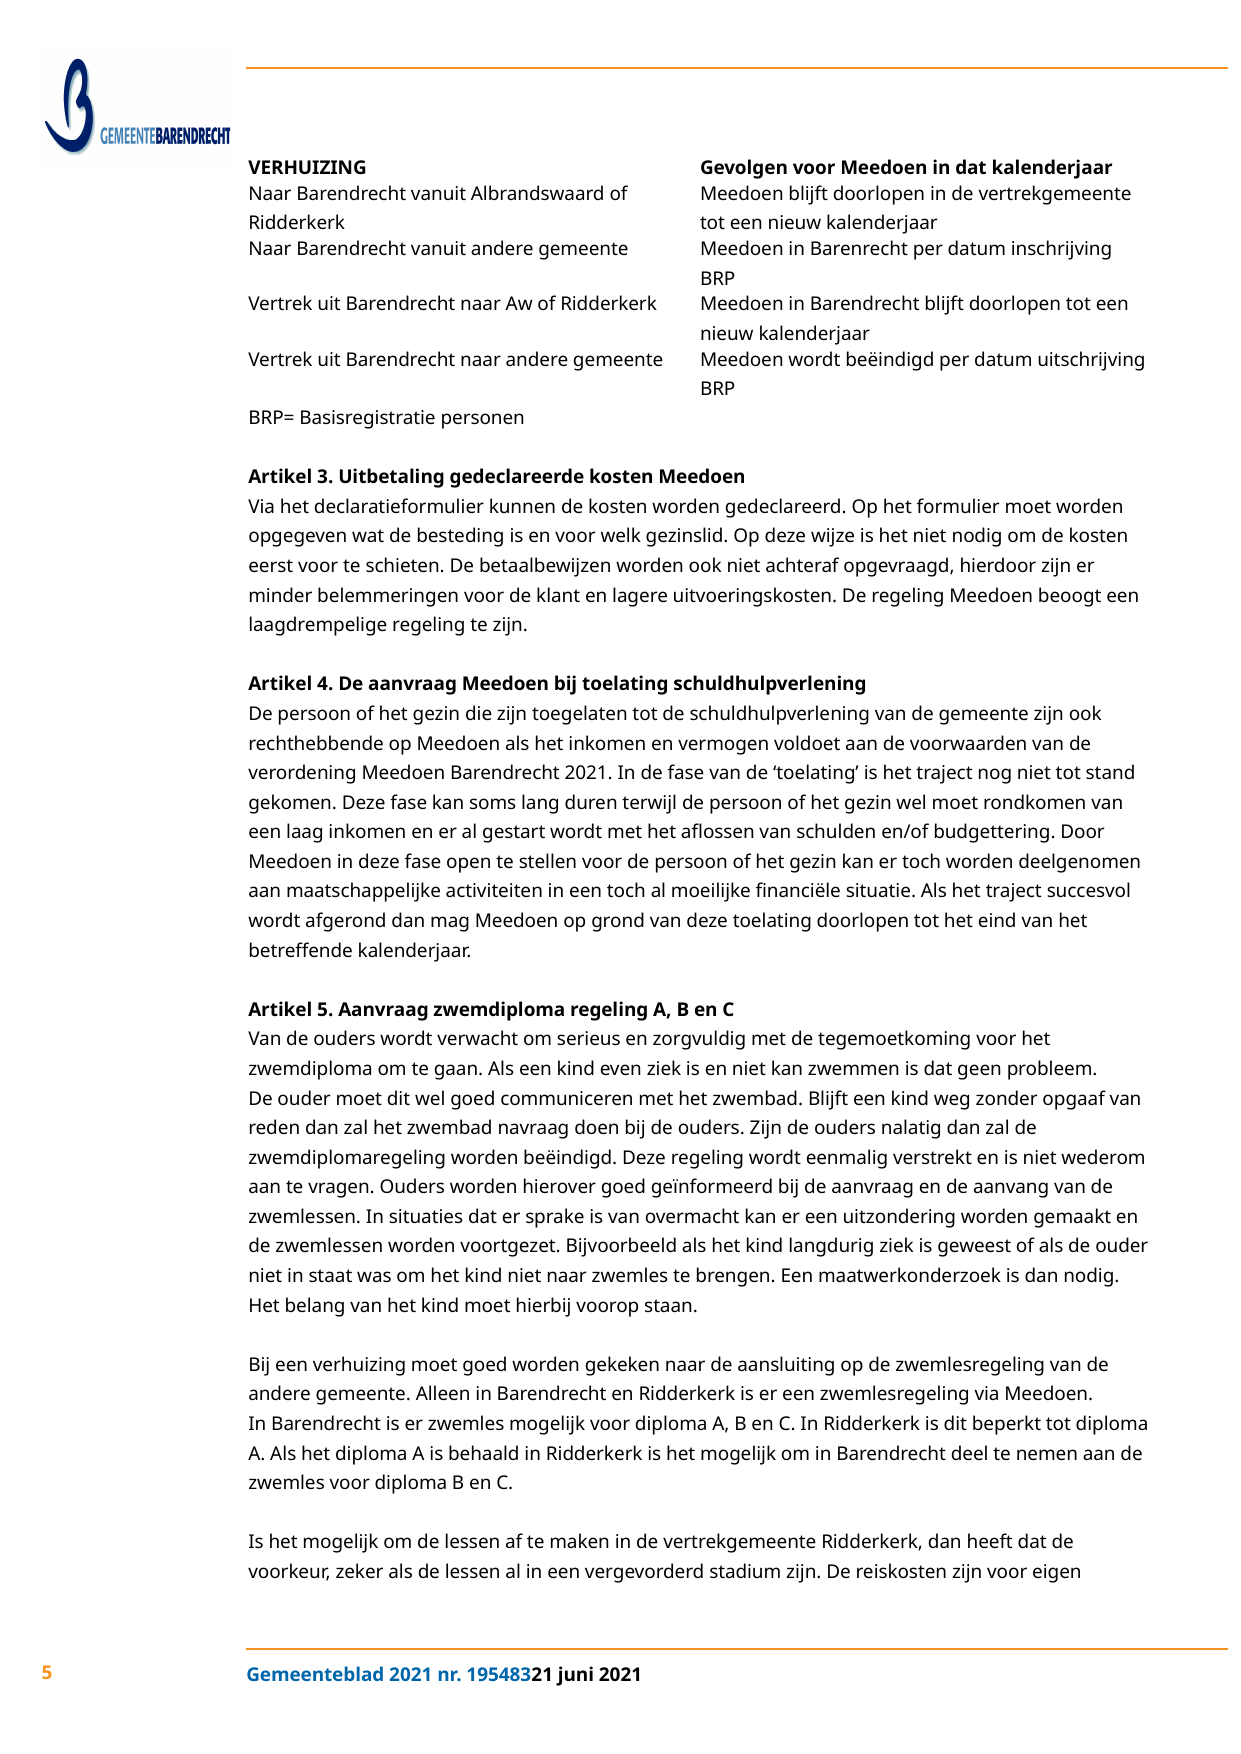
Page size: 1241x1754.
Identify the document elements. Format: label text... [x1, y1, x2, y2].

table_cell Naar Barendrecht vanuit andere gemeente [248, 235, 700, 290]
text Artikel 4. De aanvraag Meedoen bij toelating schuldhulpverlening [248, 671, 1152, 696]
text Bij een verhuizing moet goed worden gekeken naar de aansluiting op de zwemlesregeling van de andere gemeente. Alleen in Barendrecht en Ridderkerk is er een zwemlesregeling via Meedoen. [248, 1351, 1152, 1406]
text De persoon of het gezin die zijn toegelaten tot de schuldhulpverlening van de gemeente zijn ook rechthebbende op Meedoen als het inkomen en vermogen voldoet aan de voorwaarden van de verordening Meedoen Barendrecht 2021. In de fase van de ‘toelating’ is het traject nog niet tot stand gekomen. Deze fase kan soms lang duren terwijl de persoon of het gezin wel moet rondkomen van een laag inkomen en er al gestart wordt met het aflossen van schulden en/of budgettering. Door Meedoen in deze fase open te stellen voor de persoon of het gezin kan er toch worden deelgenomen aan maatschappelijke activiteiten in een toch al moeilijke financiële situatie. Als het traject succesvol wordt afgerond dan mag Meedoen op grond van deze toelating doorlopen tot het eind van het betreffende kalenderjaar. [248, 700, 1152, 962]
table_header Gevolgen voor Meedoen in dat kalenderjaar [700, 154, 1152, 180]
text Is het mogelijk om de lessen af te maken in de vertrekgemeente Ridderkerk, dan heeft dat de voorkeur, zeker als de lessen al in een vergevorderd stadium zijn. De reiskosten zijn voor eigen [248, 1528, 1152, 1584]
table_cell Meedoen in Barendrecht blijft doorlopen tot een nieuw kalenderjaar [700, 290, 1152, 346]
table_cell Meedoen blijft doorlopen in de vertrekgemeente tot een nieuw kalenderjaar [700, 180, 1152, 235]
table_cell Vertrek uit Barendrecht naar Aw of Ridderkerk [248, 290, 700, 346]
text Via het declaratieformulier kunnen de kosten worden gedeclareerd. Op het formulier moet worden opgegeven wat de besteding is en voor welk gezinslid. Op deze wijze is het niet nodig om de kosten eerst voor te schieten. De betaalbewijzen worden ook niet achteraf opgevraagd, hierdoor zijn er minder belemmeringen voor de klant en lagere uitvoeringskosten. De regeling Meedoen beoogt een laagdrempelige regeling te zijn. [248, 493, 1152, 637]
picture [41, 47, 231, 172]
text BRP= Basisregistratie personen [248, 404, 1152, 430]
text Van de ouders wordt verwacht om serieus en zorgvuldig met de tegemoetkoming voor het zwemdiploma om te gaan. Als een kind even ziek is en niet kan zwemmen is dat geen probleem. [248, 1026, 1152, 1081]
table_cell Meedoen wordt beëindigd per datum uitschrijving BRP [700, 346, 1152, 401]
text De ouder moet dit wel goed communiceren met het zwembad. Blijft een kind weg zonder opgaaf van reden dan zal het zwembad navraag doen bij de ouders. Zijn de ouders nalatig dan zal de zwemdiplomaregeling worden beëindigd. Deze regeling wordt eenmalig verstrekt en is niet wederom aan te vragen. Ouders worden hierover goed geïnformeerd bij de aanvraag en de aanvang van de zwemlessen. In situaties dat er sprake is van overmacht kan er een uitzondering worden gemaakt en de zwemlessen worden voortgezet. Bijvoorbeeld als het kind langdurig ziek is geweest of als de ouder niet in staat was om het kind niet naar zwemles te brengen. Een maatwerkonderzoek is dan nodig. Het belang van het kind moet hierbij voorop staan. [248, 1085, 1152, 1317]
table_header VERHUIZING [248, 154, 700, 180]
text Artikel 5. Aanvraag zwemdiploma regeling A, B en C [248, 996, 1152, 1022]
table_cell Naar Barendrecht vanuit Albrandswaard of Ridderkerk [248, 180, 700, 235]
table_cell Meedoen in Barenrecht per datum inschrijving BRP [700, 235, 1152, 290]
text In Barendrecht is er zwemles mogelijk voor diploma A, B en C. In Ridderkerk is dit beperkt tot diploma A. Als het diploma A is behaald in Ridderkerk is het mogelijk om in Barendrecht deel te nemen aan de zwemles voor diploma B en C. [248, 1410, 1152, 1495]
table_cell Vertrek uit Barendrecht naar andere gemeente [248, 346, 700, 401]
text Artikel 3. Uitbetaling gedeclareerde kosten Meedoen [248, 463, 1152, 489]
